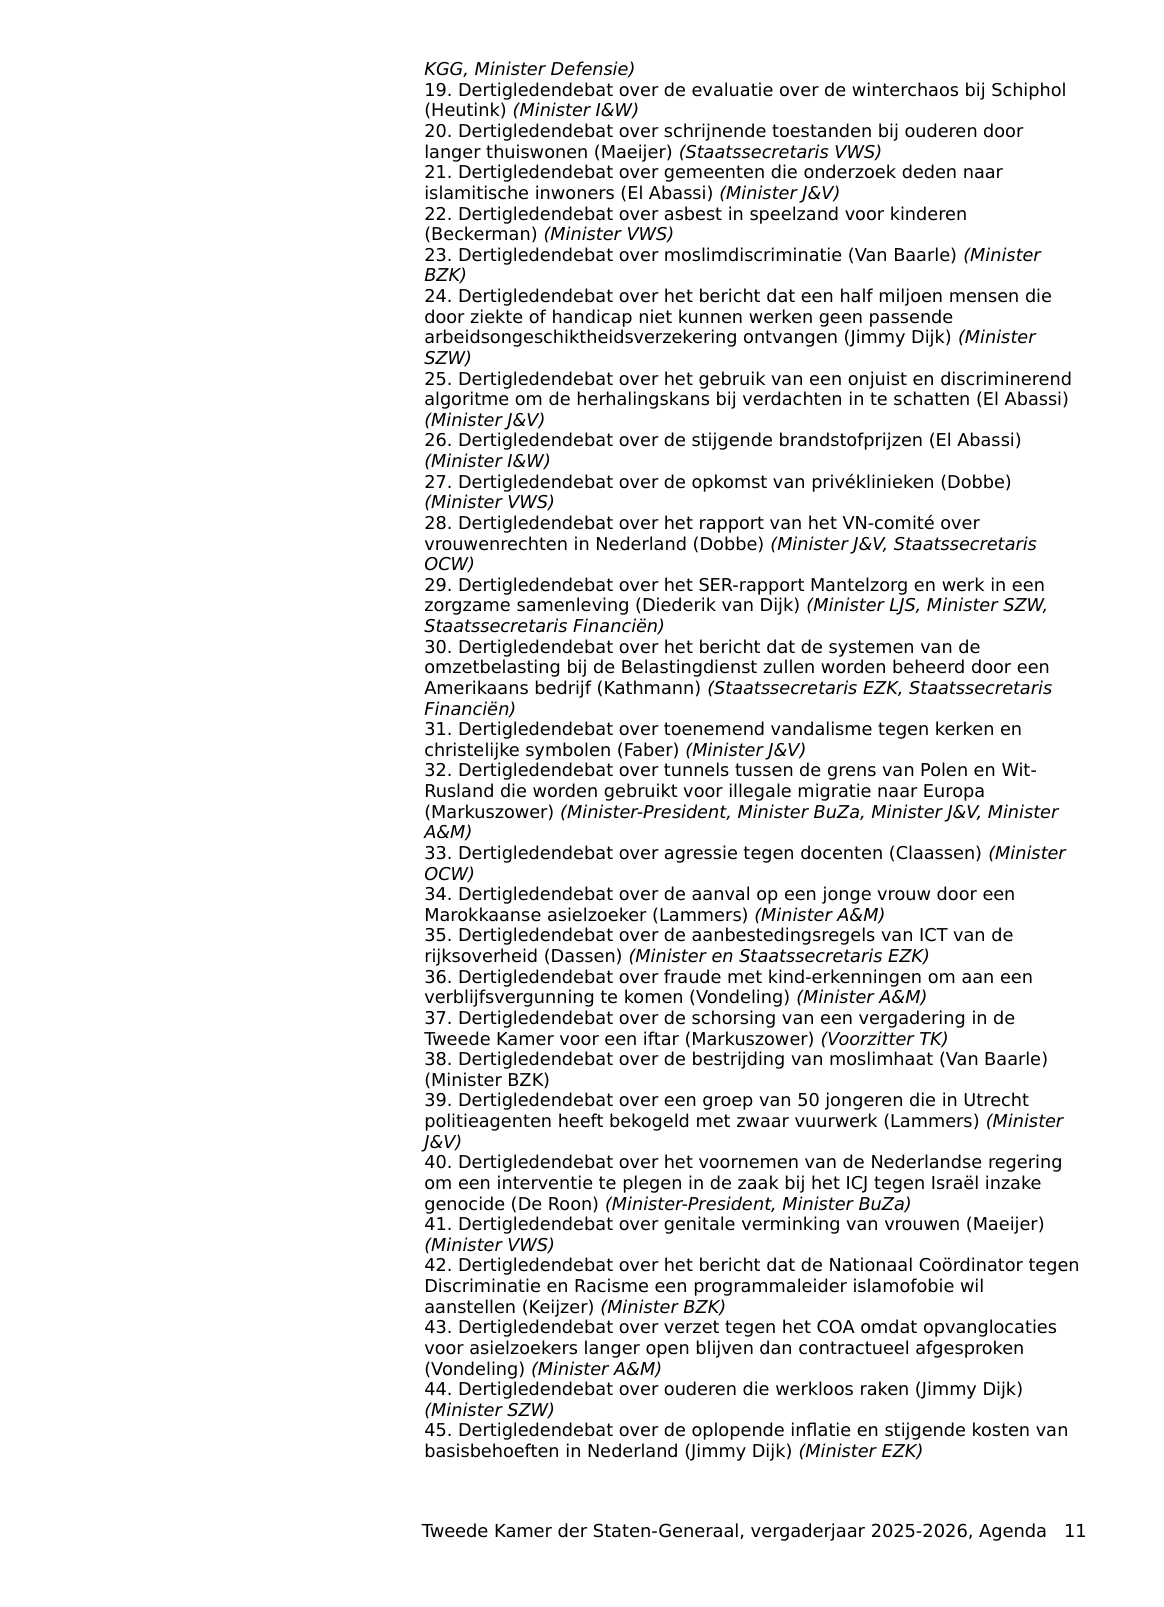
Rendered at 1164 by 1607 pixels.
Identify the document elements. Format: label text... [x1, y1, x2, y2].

table_cell [401, 760, 418, 843]
table_cell 29. Dertigledendebat over het SER-rapport Mantelzorg en werk in een zorgzame samenleving (Diederik van Dijk) (Minister LJS, Minister SZW, Staatssecretaris Financiën) [418, 575, 1087, 637]
table_cell 20. Dertigledendebat over schrijnende toestanden bij ouderen door langer thuiswonen (Maeijer) (Staatssecretaris VWS) [418, 121, 1087, 162]
table_cell 26. Dertigledendebat over de stijgende brandstofprijzen (El Abassi) (Minister I&W) [418, 430, 1087, 472]
table_cell [77, 204, 401, 245]
table_cell [77, 513, 401, 575]
table_cell [77, 430, 401, 472]
table_cell 42. Dertigledendebat over het bericht dat de Nationaal Coördinator tegen Discriminatie en Racisme een programmaleider islamofobie wil aanstellen (Keijzer) (Minister BZK) [418, 1255, 1087, 1317]
table_cell [401, 637, 418, 719]
table_cell [401, 286, 418, 368]
table_cell [401, 121, 418, 162]
table_cell [77, 1420, 401, 1462]
table_cell 39. Dertigledendebat over een groep van 50 jongeren die in Utrecht politieagenten heeft bekogeld met zwaar vuurwerk (Lammers) (Minister J&V) [418, 1090, 1087, 1152]
table_cell 43. Dertigledendebat over verzet tegen het COA omdat opvanglocaties voor asielzoekers langer open blijven dan contractueel afgesproken (Vondeling) (Minister A&M) [418, 1317, 1087, 1379]
table_cell [77, 245, 401, 286]
table_cell [77, 1090, 401, 1152]
table_cell 35. Dertigledendebat over de aanbestedingsregels van ICT van de rijksoverheid (Dassen) (Minister en Staatssecretaris EZK) [418, 925, 1087, 967]
table_cell 34. Dertigledendebat over de aanval op een jonge vrouw door een Marokkaanse asielzoeker (Lammers) (Minister A&M) [418, 884, 1087, 925]
table_cell 33. Dertigledendebat over agressie tegen docenten (Claassen) (Minister OCW) [418, 843, 1087, 884]
table_cell [401, 369, 418, 430]
table_cell [77, 1255, 401, 1317]
table_cell 45. Dertigledendebat over de oplopende inflatie en stijgende kosten van basisbehoeften in Nederland (Jimmy Dijk) (Minister EZK) [418, 1420, 1087, 1462]
table_cell [77, 1152, 401, 1214]
table_cell 23. Dertigledendebat over moslimdiscriminatie (Van Baarle) (Minister BZK) [418, 245, 1087, 286]
table_cell [77, 121, 401, 162]
table_cell [401, 513, 418, 575]
table_cell [401, 1214, 418, 1255]
table_cell [77, 967, 401, 1008]
table_cell [401, 1420, 418, 1462]
table_cell [77, 637, 401, 719]
table_cell [77, 884, 401, 925]
table_cell KGG, Minister Defensie) [418, 59, 1087, 80]
table_cell [77, 1008, 401, 1049]
table_cell 27. Dertigledendebat over de opkomst van privéklinieken (Dobbe) (Minister VWS) [418, 472, 1087, 513]
table_cell [401, 1317, 418, 1379]
table_cell 38. Dertigledendebat over de bestrijding van moslimhaat (Van Baarle) (Minister BZK) [418, 1049, 1087, 1090]
table_cell [401, 1379, 418, 1420]
table_cell 44. Dertigledendebat over ouderen die werkloos raken (Jimmy Dijk) (Minister SZW) [418, 1379, 1087, 1420]
table_cell 28. Dertigledendebat over het rapport van het VN-comité over vrouwenrechten in Nederland (Dobbe) (Minister J&V, Staatssecretaris OCW) [418, 513, 1087, 575]
table_cell [401, 80, 418, 121]
table_cell [401, 1152, 418, 1214]
table_cell [401, 1255, 418, 1317]
table_cell [401, 59, 418, 80]
table_cell 36. Dertigledendebat over fraude met kind-erkenningen om aan een verblijfsvergunning te komen (Vondeling) (Minister A&M) [418, 967, 1087, 1008]
table_cell [77, 59, 401, 80]
table_cell [401, 1090, 418, 1152]
table_cell [77, 1317, 401, 1379]
table_cell [77, 843, 401, 884]
table_cell [77, 760, 401, 843]
table_cell 40. Dertigledendebat over het voornemen van de Nederlandse regering om een interventie te plegen in de zaak bij het ICJ tegen Israël inzake genocide (De Roon) (Minister-President, Minister BuZa) [418, 1152, 1087, 1214]
table_cell [401, 430, 418, 472]
table_cell [401, 204, 418, 245]
table_cell 24. Dertigledendebat over het bericht dat een half miljoen mensen die door ziekte of handicap niet kunnen werken geen passende arbeidsongeschiktheidsverzekering ontvangen (Jimmy Dijk) (Minister SZW) [418, 286, 1087, 368]
table_cell [401, 472, 418, 513]
table_cell [401, 925, 418, 967]
table_cell [77, 719, 401, 760]
table_cell 37. Dertigledendebat over de schorsing van een vergadering in de Tweede Kamer voor een iftar (Markuszower) (Voorzitter TK) [418, 1008, 1087, 1049]
table_cell [77, 575, 401, 637]
table_cell [77, 1049, 401, 1090]
table_cell [401, 967, 418, 1008]
table_cell [401, 884, 418, 925]
table_cell 41. Dertigledendebat over genitale verminking van vrouwen (Maeijer) (Minister VWS) [418, 1214, 1087, 1255]
table_cell [77, 162, 401, 203]
table_cell [77, 1214, 401, 1255]
table_cell [77, 80, 401, 121]
table_cell 22. Dertigledendebat over asbest in speelzand voor kinderen (Beckerman) (Minister VWS) [418, 204, 1087, 245]
table_cell [401, 1049, 418, 1090]
table_cell [401, 1008, 418, 1049]
table_cell 32. Dertigledendebat over tunnels tussen de grens van Polen en Wit-Rusland die worden gebruikt voor illegale migratie naar Europa (Markuszower) (Minister-President, Minister BuZa, Minister J&V, Minister A&M) [418, 760, 1087, 843]
table_cell 31. Dertigledendebat over toenemend vandalisme tegen kerken en christelijke symbolen (Faber) (Minister J&V) [418, 719, 1087, 760]
table_cell [401, 245, 418, 286]
table_cell [77, 286, 401, 368]
table_cell 19. Dertigledendebat over de evaluatie over de winterchaos bij Schiphol (Heutink) (Minister I&W) [418, 80, 1087, 121]
table_cell 30. Dertigledendebat over het bericht dat de systemen van de omzetbelasting bij de Belastingdienst zullen worden beheerd door een Amerikaans bedrijf (Kathmann) (Staatssecretaris EZK, Staatssecretaris Financiën) [418, 637, 1087, 719]
table_cell [401, 843, 418, 884]
table_cell [77, 472, 401, 513]
table_cell [77, 369, 401, 430]
table_cell 21. Dertigledendebat over gemeenten die onderzoek deden naar islamitische inwoners (El Abassi) (Minister J&V) [418, 162, 1087, 203]
table_cell [77, 1379, 401, 1420]
table_cell [401, 719, 418, 760]
table_cell [77, 925, 401, 967]
table_cell [401, 162, 418, 203]
table_cell [401, 575, 418, 637]
table_cell 25. Dertigledendebat over het gebruik van een onjuist en discriminerend algoritme om de herhalingskans bij verdachten in te schatten (El Abassi) (Minister J&V) [418, 369, 1087, 430]
